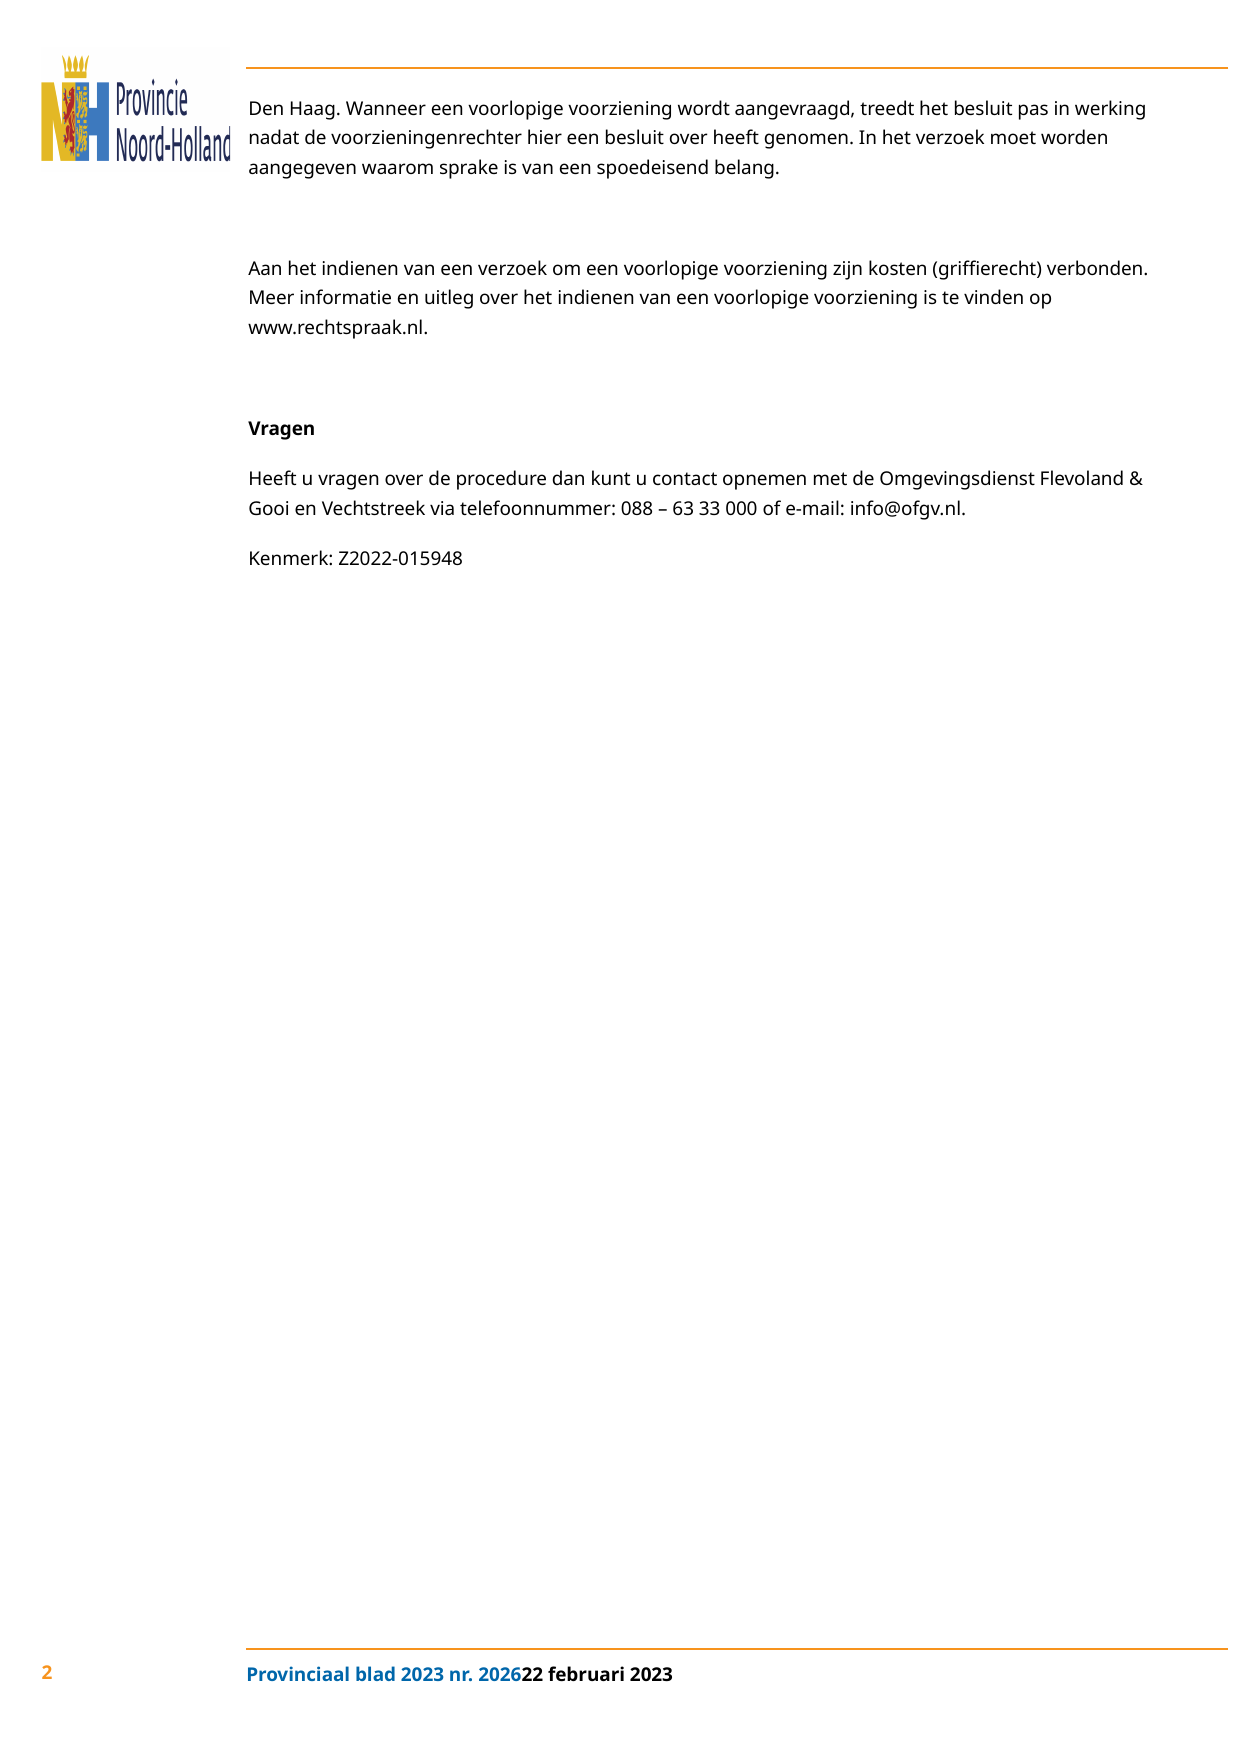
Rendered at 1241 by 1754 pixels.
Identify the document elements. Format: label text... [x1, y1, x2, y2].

text Den Haag. Wanneer een voorlopige voorziening wordt aangevraagd, treedt het besluit pas in werking nadat de voorzieningenrechter hier een besluit over heeft genomen. In het verzoek moet worden aangegeven waarom sprake is van een spoedeisend belang. [248, 95, 1152, 180]
text Kenmerk: Z2022-015948 [248, 545, 1152, 571]
picture [41, 47, 231, 172]
text Heeft u vragen over de procedure dan kunt u contact opnemen met de Omgevingsdienst Flevoland & Gooi en Vechtstreek via telefoonnummer: 088 – 63 33 000 of e-mail: info@ofgv.nl. [248, 465, 1152, 521]
text Aan het indienen van een verzoek om een voorlopige voorziening zijn kosten (griffierecht) verbonden. Meer informatie en uitleg over het indienen van een voorlopige voorziening is te vinden op www.rechtspraak.nl. [248, 255, 1152, 340]
text Vragen [248, 415, 1152, 441]
